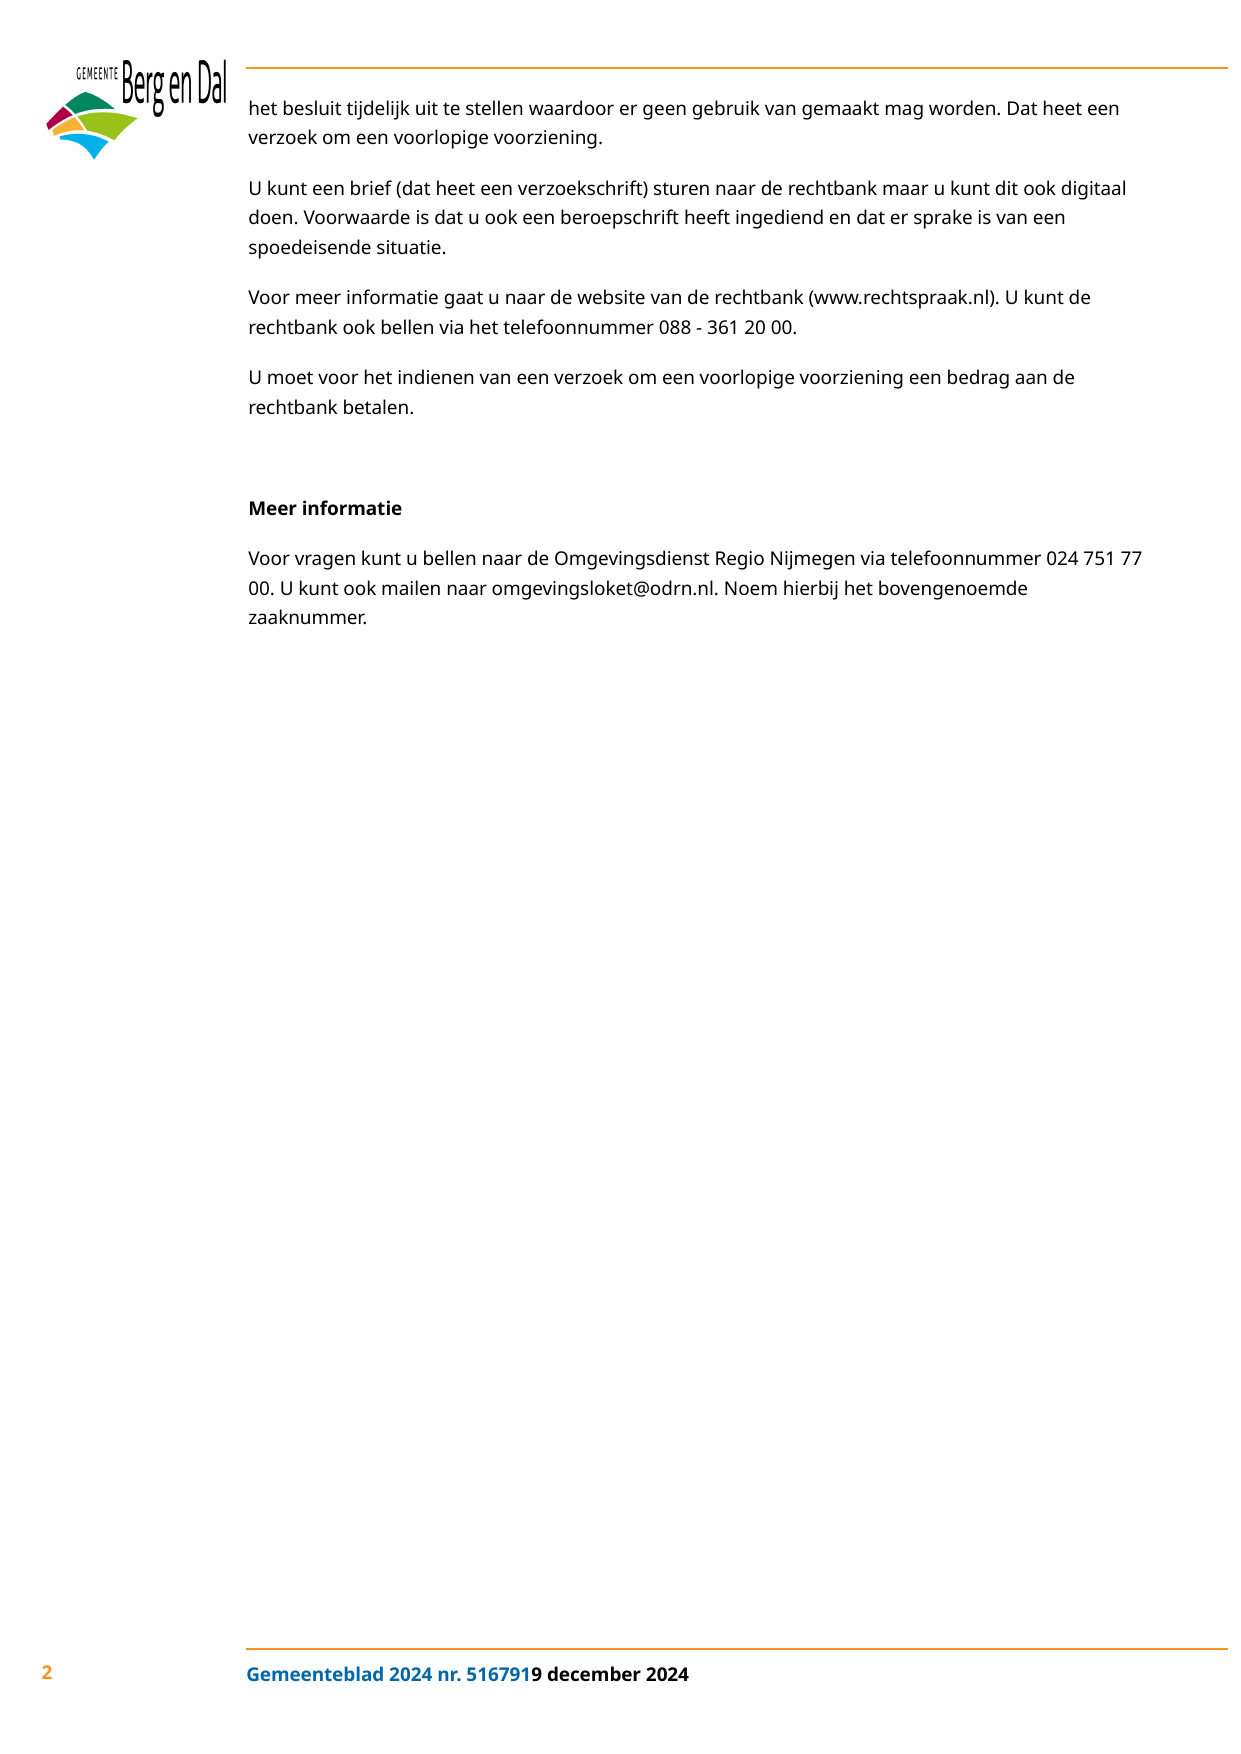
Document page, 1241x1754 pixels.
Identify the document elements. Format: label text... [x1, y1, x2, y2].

text U kunt een brief (dat heet een verzoekschrift) sturen naar de rechtbank maar u kunt dit ook digitaal doen. Voorwaarde is dat u ook een beroepschrift heeft ingediend en dat er sprake is van een spoedeisende situatie. [248, 175, 1152, 260]
text Voor vragen kunt u bellen naar de Omgevingsdienst Regio Nijmegen via telefoonnummer 024 751 77 00. U kunt ook mailen naar omgevingsloket@odrn.nl. Noem hierbij het bovengenoemde zaaknummer. [248, 545, 1152, 630]
text Meer informatie [248, 495, 1152, 521]
text U moet voor het indienen van een verzoek om een voorlopige voorziening een bedrag aan de rechtbank betalen. [248, 364, 1152, 420]
picture [41, 47, 231, 172]
text het besluit tijdelijk uit te stellen waardoor er geen gebruik van gemaakt mag worden. Dat heet een verzoek om een voorlopige voorziening. [248, 95, 1152, 150]
text Voor meer informatie gaat u naar de website van de rechtbank (www.rechtspraak.nl). U kunt de rechtbank ook bellen via het telefoonnummer 088 - 361 20 00. [248, 284, 1152, 340]
